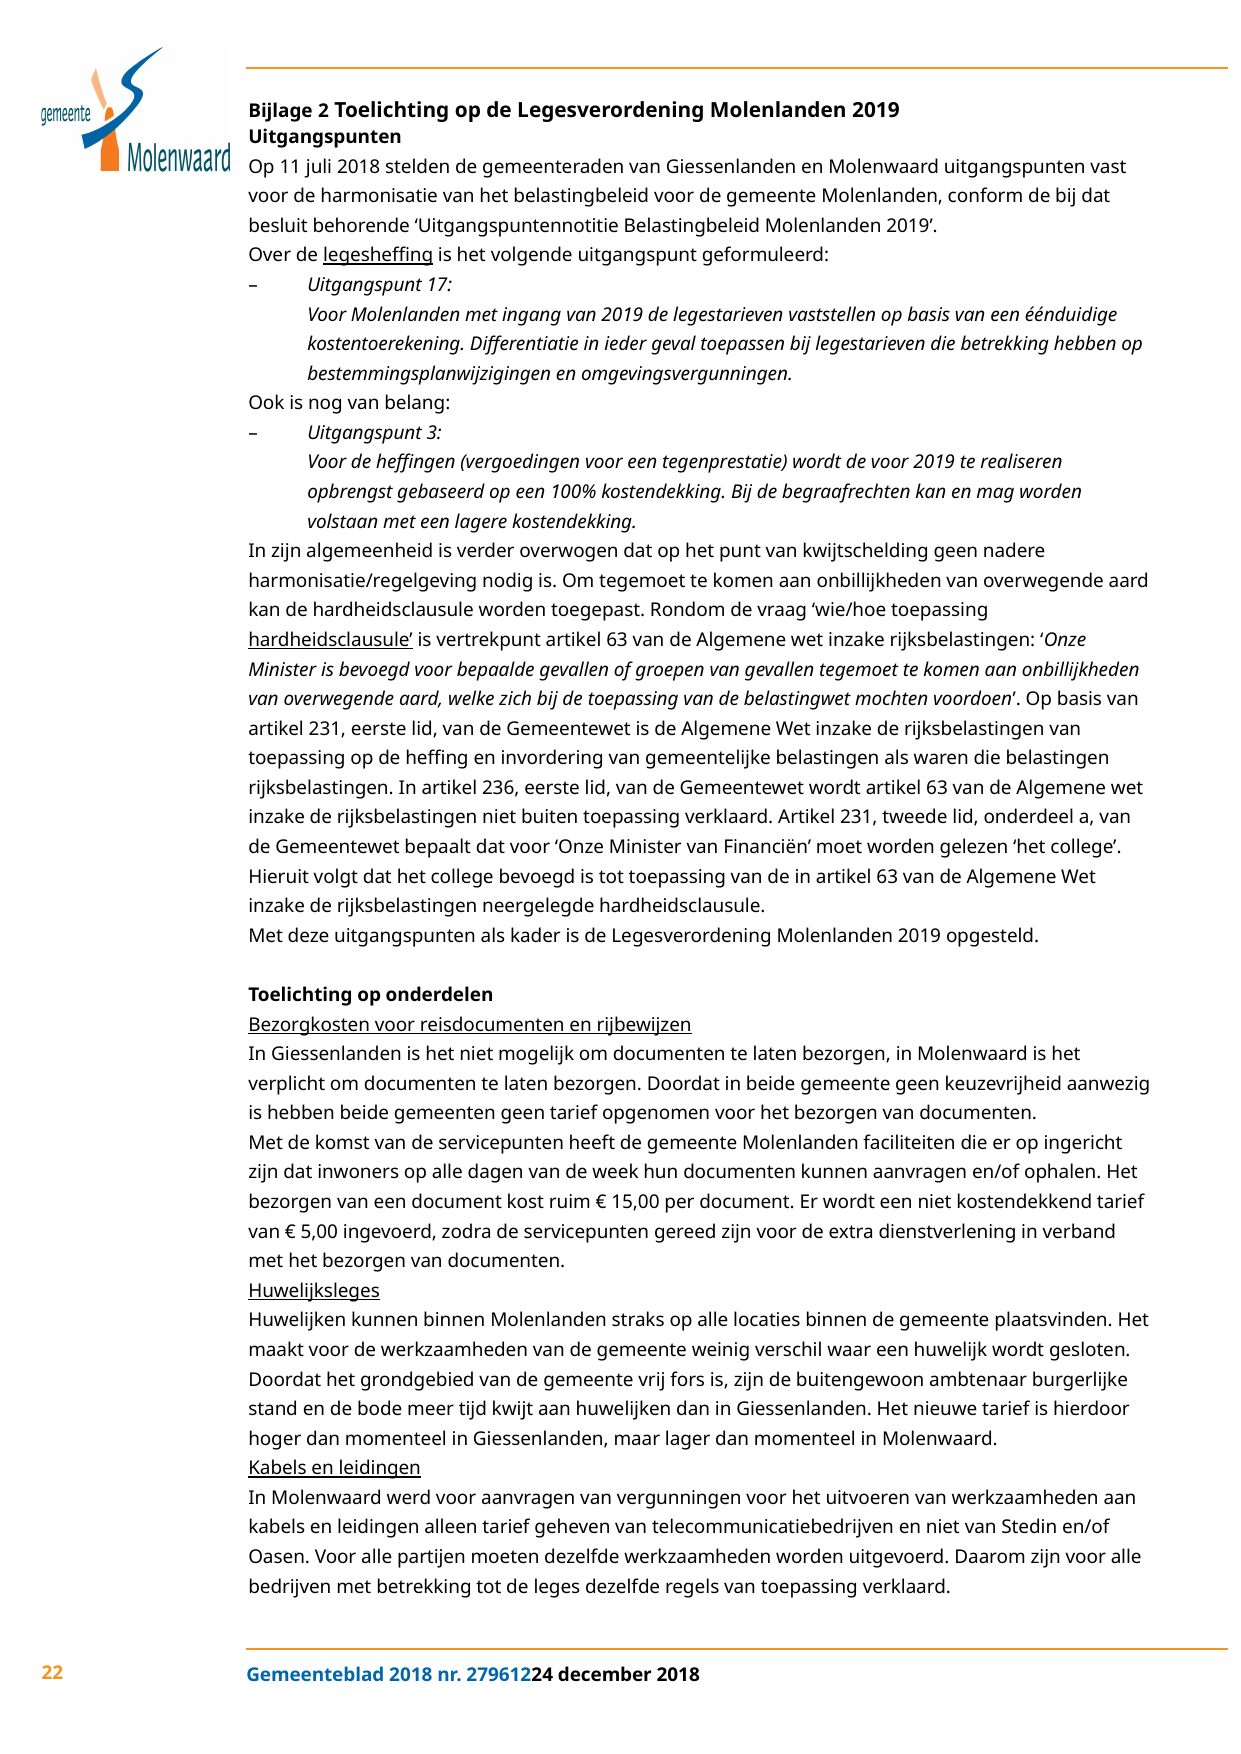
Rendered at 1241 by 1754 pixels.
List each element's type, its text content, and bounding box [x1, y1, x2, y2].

text In zijn algemeenheid is verder overwogen dat op het punt van kwijtschelding geen nadere harmonisatie/regelgeving nodig is. Om tegemoet te komen aan onbillijkheden van overwegende aard kan de hardheidsclausule worden toegepast. Rondom de vraag ‘wie/hoe toepassing hardheidsclausule’ is vertrekpunt artikel 63 van de Algemene wet inzake rijksbelastingen: ‘Onze Minister is bevoegd voor bepaalde gevallen of groepen van gevallen tegemoet te komen aan onbillijkheden van overwegende aard, welke zich bij de toepassing van de belastingwet mochten voordoen’. Op basis van artikel 231, eerste lid, van de Gemeentewet is de Algemene Wet inzake de rijksbelastingen van toepassing op de heffing en invordering van gemeentelijke belastingen als waren die belastingen rijksbelastingen. In artikel 236, eerste lid, van de Gemeentewet wordt artikel 63 van de Algemene wet inzake de rijksbelastingen niet buiten toepassing verklaard. Artikel 231, tweede lid, onderdeel a, van de Gemeentewet bepaalt dat voor ‘Onze Minister van Financiën’ moet worden gelezen ‘het college’. Hieruit volgt dat het college bevoegd is tot toepassing van de in artikel 63 van de Algemene Wet inzake de rijksbelastingen neergelegde hardheidsclausule. [248, 537, 1152, 918]
list Voor Molenlanden met ingang van 2019 de legestarieven vaststellen op basis van een éénduidige kostentoerekening. Differentiatie in ieder geval toepassen bij legestarieven die betrekking hebben op bestemmingsplanwijzigingen en omgevingsvergunningen. [248, 301, 1152, 386]
text Uitgangspunten [248, 123, 1152, 149]
text Huwelijksleges [248, 1277, 1152, 1303]
text In Molenwaard werd voor aanvragen van vergunningen voor het uitvoeren van werkzaamheden aan kabels en leidingen alleen tarief geheven van telecommunicatiebedrijven en niet van Stedin en/of Oasen. Voor alle partijen moeten dezelfde werkzaamheden worden uitgevoerd. Daarom zijn voor alle bedrijven met betrekking tot de leges dezelfde regels van toepassing verklaard. [248, 1484, 1152, 1599]
list Voor de heffingen (vergoedingen voor een tegenprestatie) wordt de voor 2019 te realiseren opbrengst gebaseerd op een 100% kostendekking. Bij de begraafrechten kan en mag worden volstaan met een lagere kostendekking. [248, 449, 1152, 534]
list Uitgangspunt 17: [248, 271, 1152, 297]
text Toelichting op onderdelen [248, 981, 1152, 1007]
text Ook is nog van belang: [248, 389, 1152, 415]
picture [41, 47, 231, 172]
text Met de komst van de servicepunten heeft de gemeente Molenlanden faciliteiten die er op ingericht zijn dat inwoners op alle dagen van de week hun documenten kunnen aanvragen en/of ophalen. Het bezorgen van een document kost ruim € 15,00 per document. Er wordt een niet kostendekkend tarief van € 5,00 ingevoerd, zodra de servicepunten gereed zijn voor de extra dienstverlening in verband met het bezorgen van documenten. [248, 1129, 1152, 1273]
list Uitgangspunt 3: [248, 419, 1152, 445]
text Huwelijken kunnen binnen Molenlanden straks op alle locaties binnen de gemeente plaatsvinden. Het maakt voor de werkzaamheden van de gemeente weinig verschil waar een huwelijk wordt gesloten. Doordat het grondgebied van de gemeente vrij fors is, zijn de buitengewoon ambtenaar burgerlijke stand en de bode meer tijd kwijt aan huwelijken dan in Giessenlanden. Het nieuwe tarief is hierdoor hoger dan momenteel in Giessenlanden, maar lager dan momenteel in Molenwaard. [248, 1307, 1152, 1451]
text Kabels en leidingen [248, 1454, 1152, 1480]
text Op 11 juli 2018 stelden de gemeenteraden van Giessenlanden en Molenwaard uitgangspunten vast voor de harmonisatie van het belastingbeleid voor de gemeente Molenlanden, conform de bij dat besluit behorende ‘Uitgangspuntennotitie Belastingbeleid Molenlanden 2019’. [248, 153, 1152, 238]
text Bijlage 2 Toelichting op de Legesverordening Molenlanden 2019 [248, 95, 1152, 123]
text In Giessenlanden is het niet mogelijk om documenten te laten bezorgen, in Molenwaard is het verplicht om documenten te laten bezorgen. Doordat in beide gemeente geen keuzevrijheid aanwezig is hebben beide gemeenten geen tarief opgenomen voor het bezorgen van documenten. [248, 1040, 1152, 1125]
text Bezorgkosten voor reisdocumenten en rijbewijzen [248, 1011, 1152, 1037]
text Met deze uitgangspunten als kader is de Legesverordening Molenlanden 2019 opgesteld. [248, 922, 1152, 948]
text Over de legesheffing is het volgende uitgangspunt geformuleerd: [248, 242, 1152, 267]
